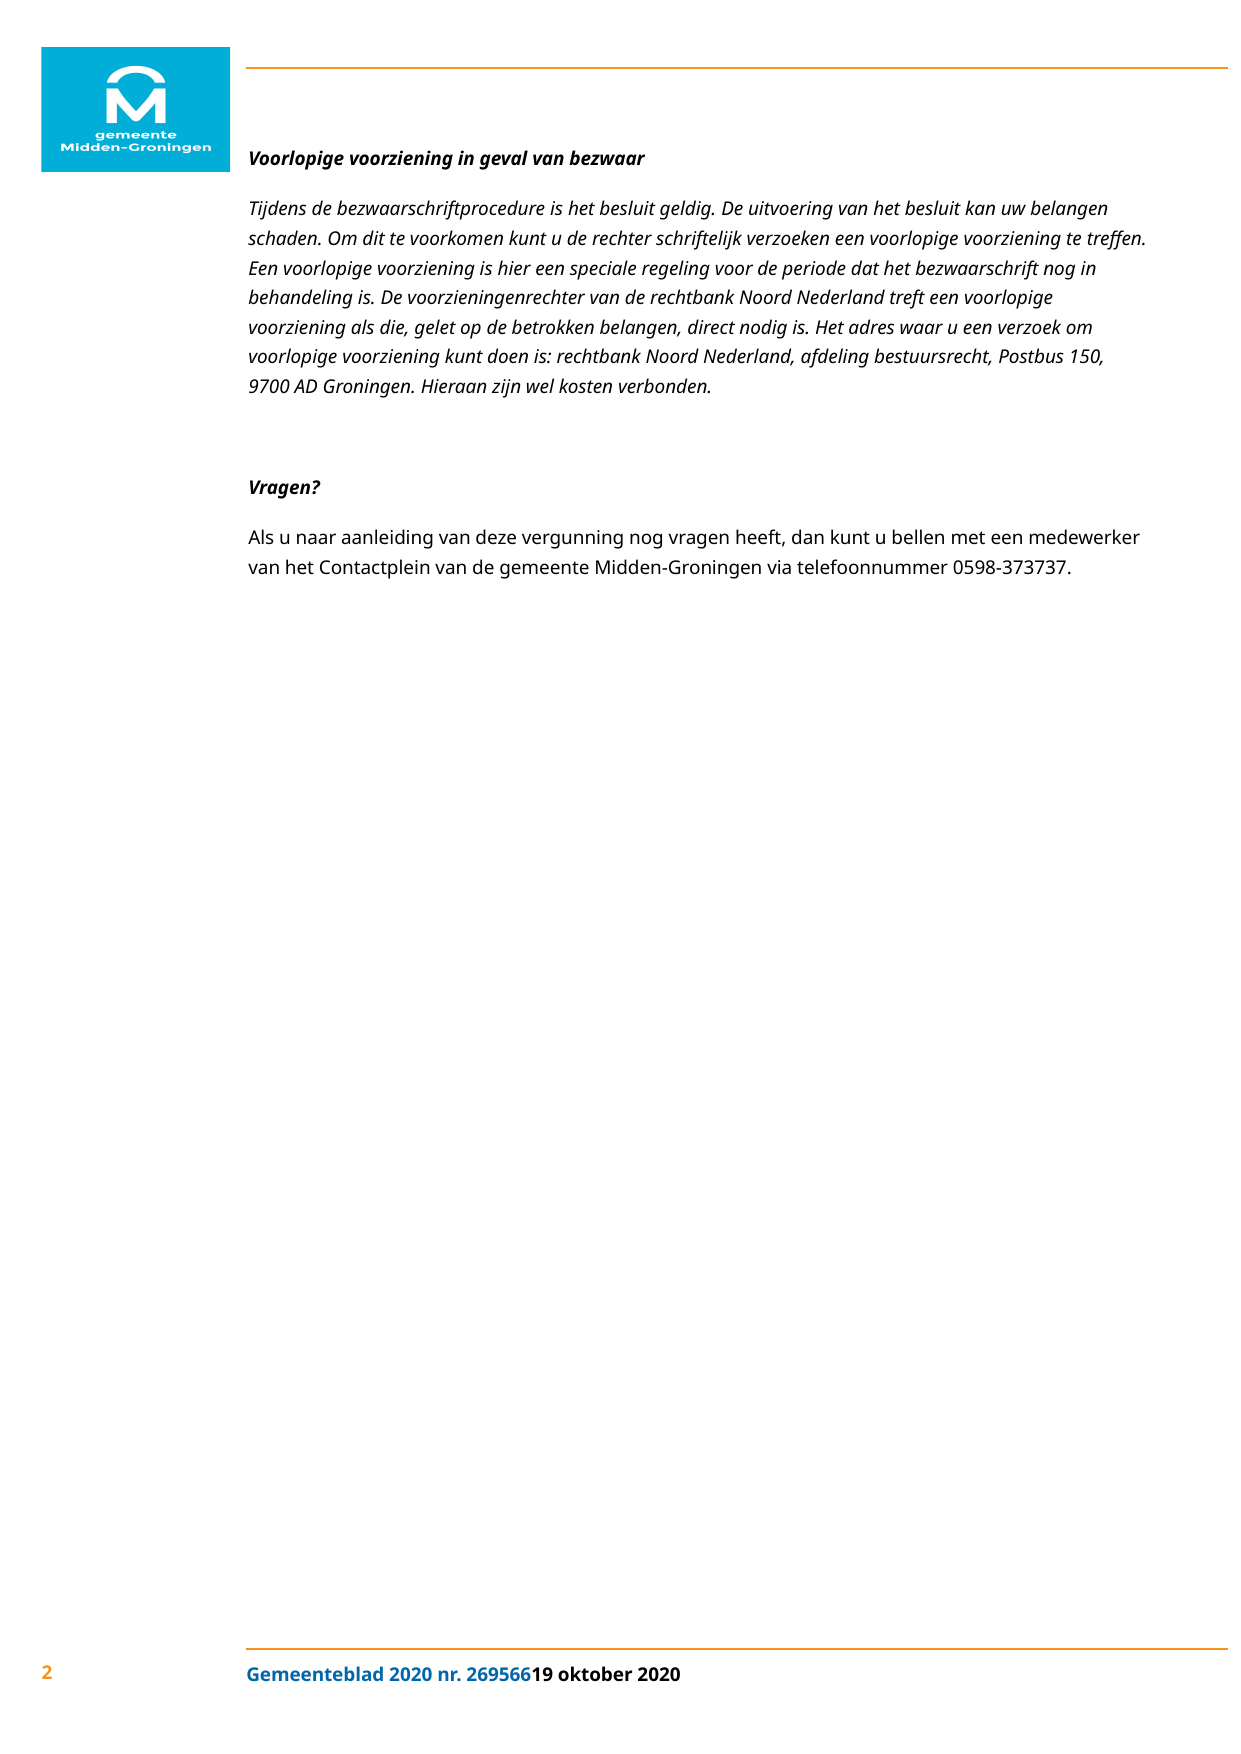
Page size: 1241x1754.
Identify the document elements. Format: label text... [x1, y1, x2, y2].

text Als u naar aanleiding van deze vergunning nog vragen heeft, dan kunt u bellen met een medewerker van het Contactplein van de gemeente Midden-Groningen via telefoonnummer 0598-373737. [248, 524, 1152, 580]
picture [184, 146, 190, 153]
text Tijdens de bezwaarschriftprocedure is het besluit geldig. De uitvoering van het besluit kan uw belangen schaden. Om dit te voorkomen kunt u de rechter schriftelijk verzoeken een voorlopige voorziening te treffen. Een voorlopige voorziening is hier een speciale regeling voor de periode dat het bezwaarschrift nog in behandeling is. De voorzieningenrechter van de rechtbank Noord Nederland treft een voorlopige voorziening als die, gelet op de betrokken belangen, direct nodig is. Het adres waar u een verzoek om voorlopige voorziening kunt doen is: rechtbank Noord Nederland, afdeling bestuursrecht, Postbus 150, 9700 AD Groningen. Hieraan zijn wel kosten verbonden. [248, 196, 1152, 399]
picture [108, 66, 164, 82]
text Vragen? [248, 474, 1152, 500]
picture [107, 89, 165, 122]
text Voorlopige voorziening in geval van bezwaar [248, 145, 1152, 171]
